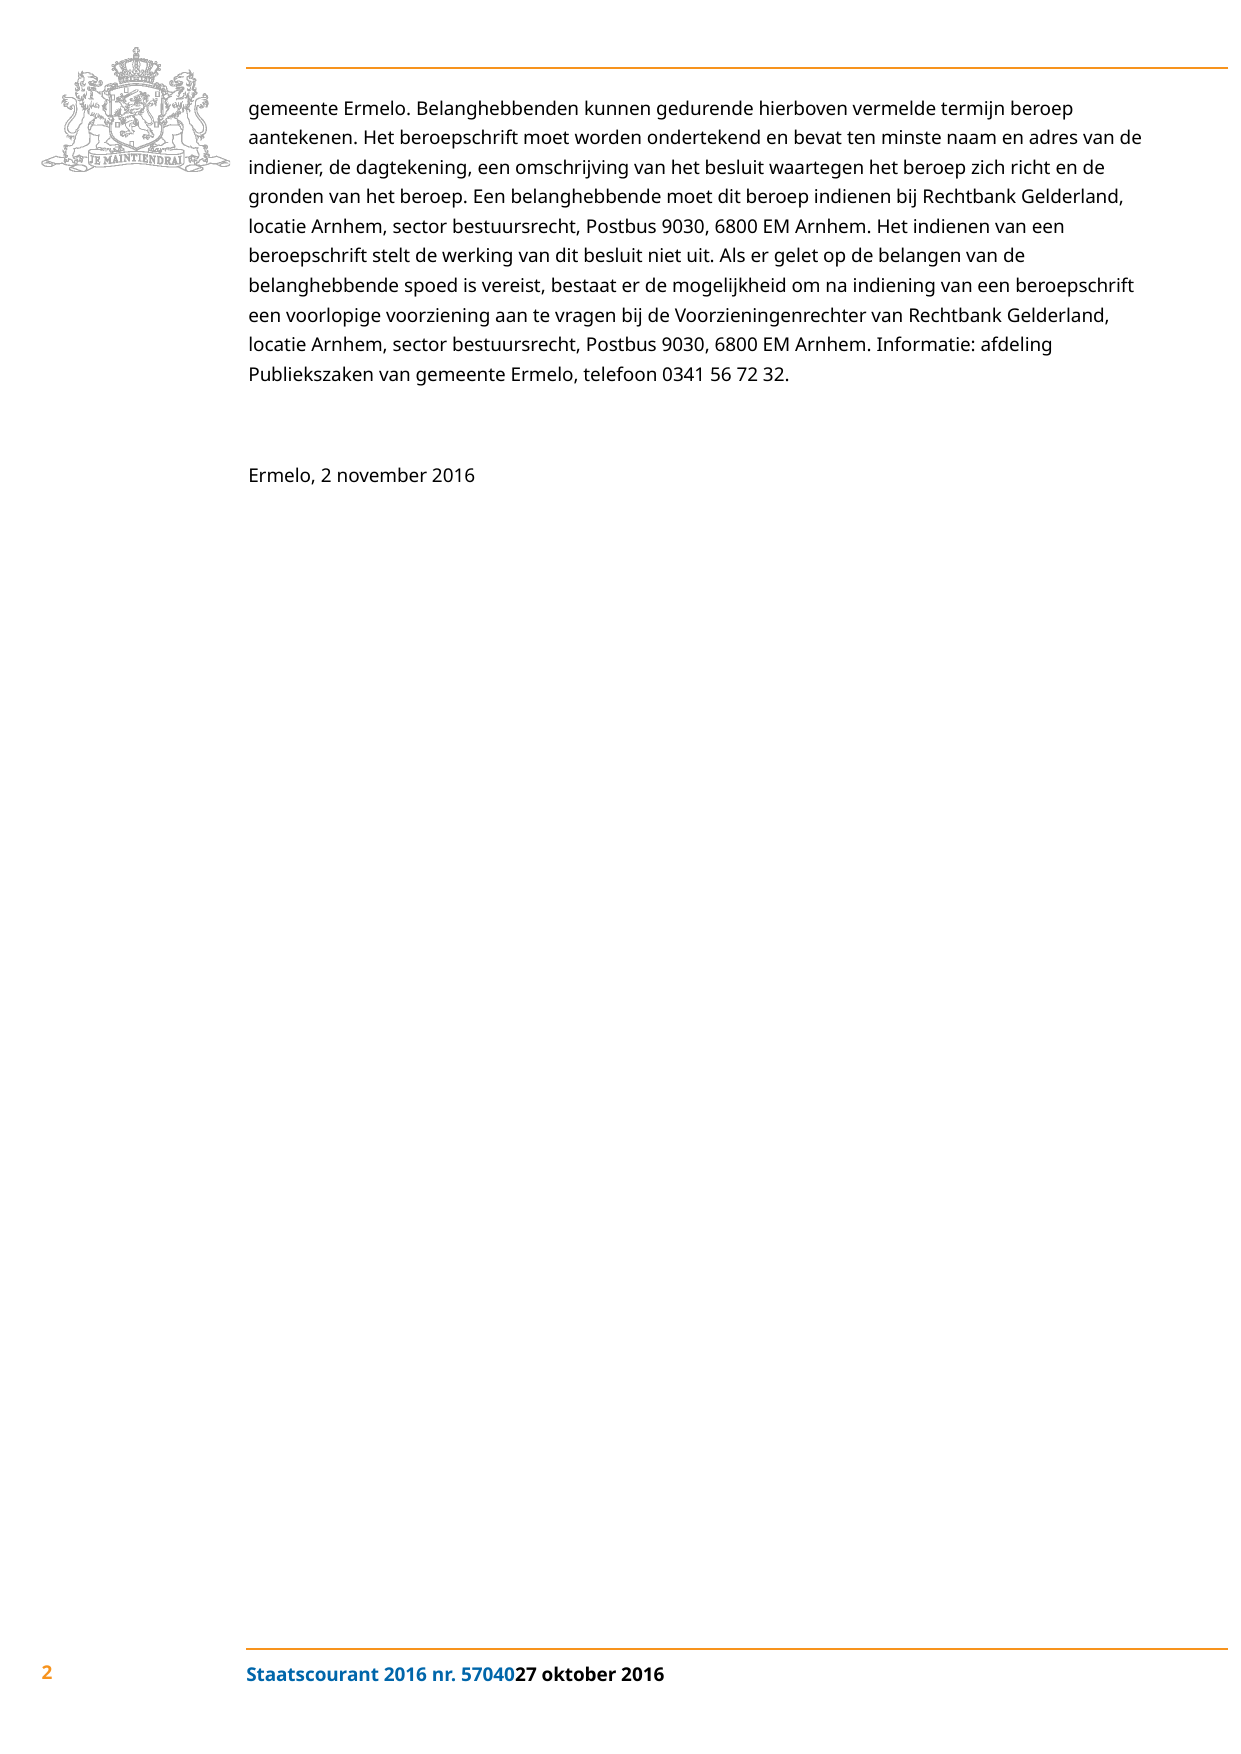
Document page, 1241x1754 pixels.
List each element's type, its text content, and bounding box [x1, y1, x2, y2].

text gemeente Ermelo. Belanghebbenden kunnen gedurende hierboven vermelde termijn beroep aantekenen. Het beroepschrift moet worden ondertekend en bevat ten minste naam en adres van de indiener, de dagtekening, een omschrijving van het besluit waartegen het beroep zich richt en de gronden van het beroep. Een belanghebbende moet dit beroep indienen bij Rechtbank Gelderland, locatie Arnhem, sector bestuursrecht, Postbus 9030, 6800 EM Arnhem. Het indienen van een beroepschrift stelt de werking van dit besluit niet uit. Als er gelet op de belangen van de belanghebbende spoed is vereist, bestaat er de mogelijkheid om na indiening van een beroepschrift een voorlopige voorziening aan te vragen bij de Voorzieningenrechter van Rechtbank Gelderland, locatie Arnhem, sector bestuursrecht, Postbus 9030, 6800 EM Arnhem. Informatie: afdeling Publiekszaken van gemeente Ermelo, telefoon 0341 56 72 32. [248, 95, 1152, 387]
text Ermelo, 2 november 2016 [248, 462, 1152, 488]
picture [41, 47, 231, 172]
